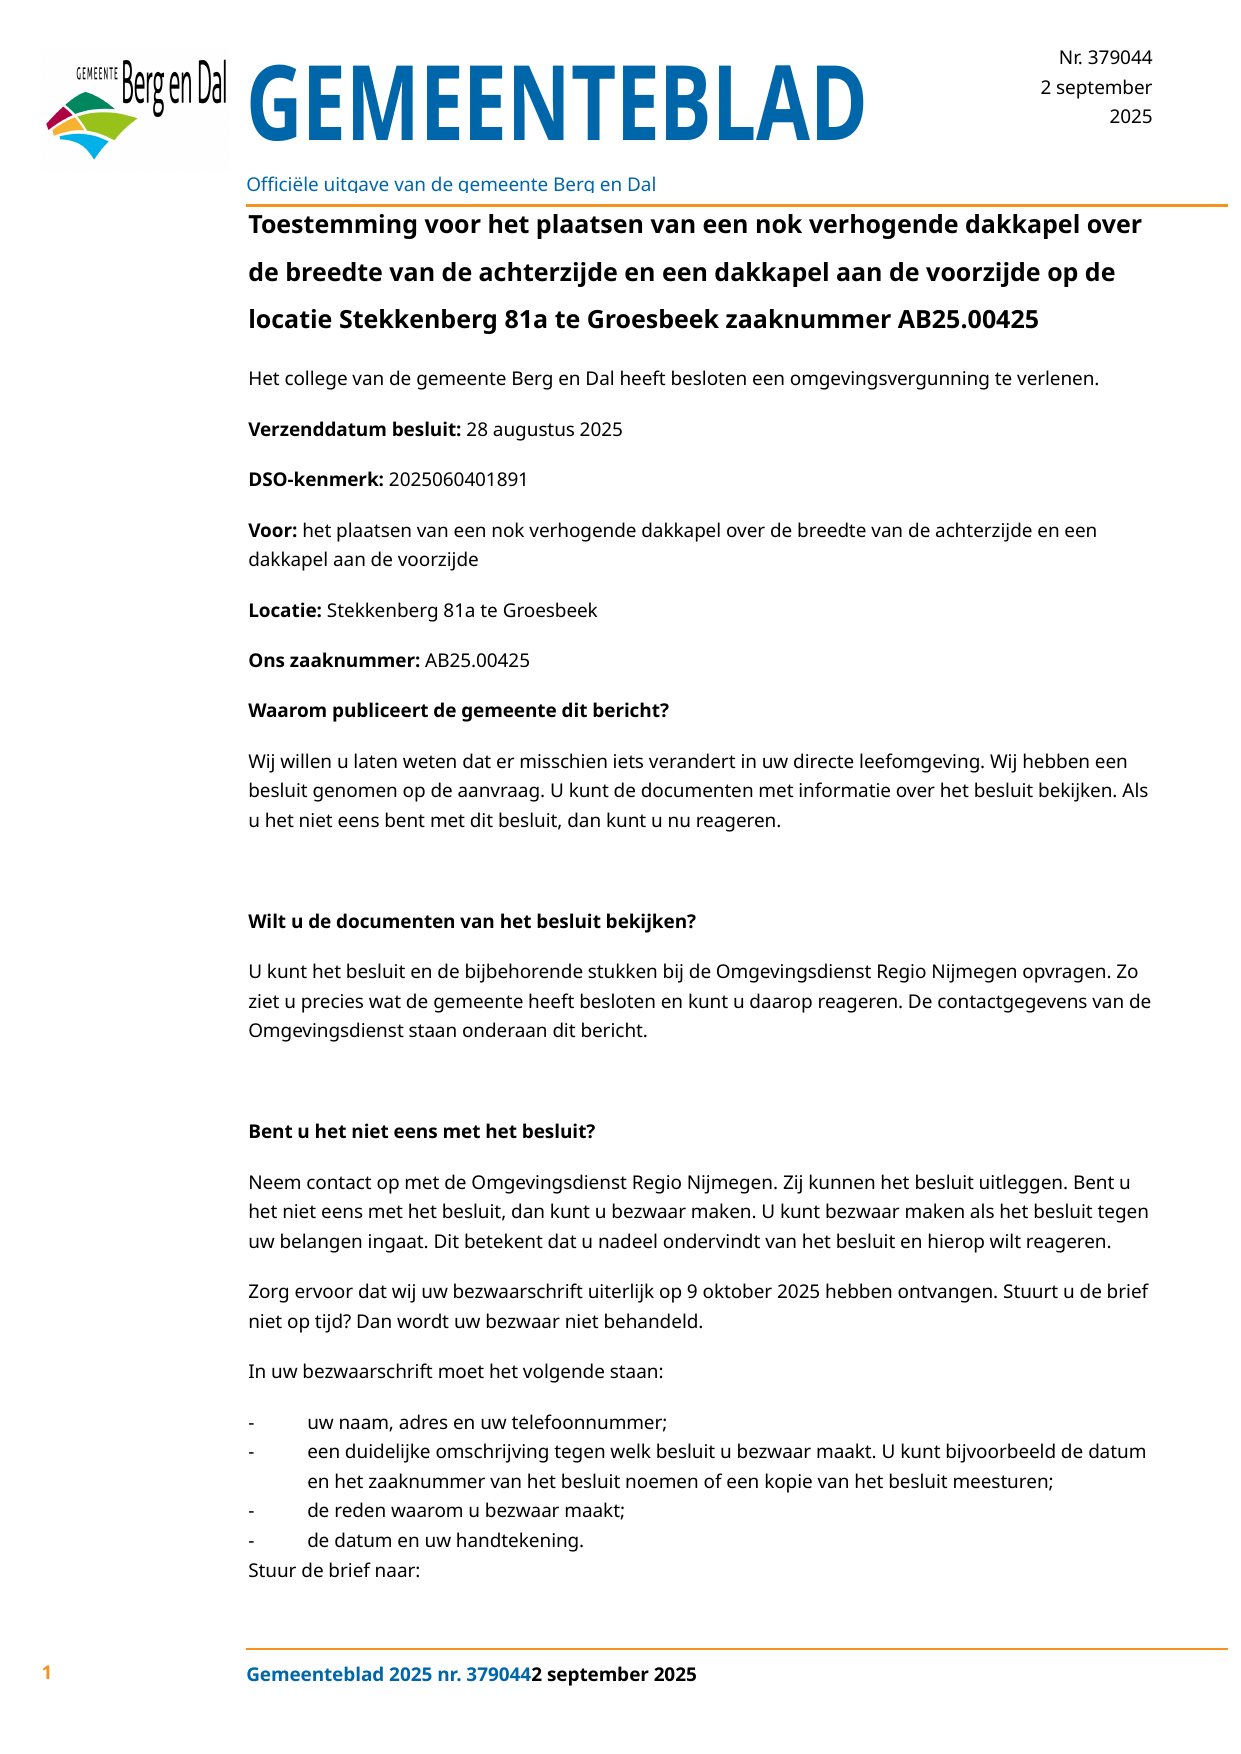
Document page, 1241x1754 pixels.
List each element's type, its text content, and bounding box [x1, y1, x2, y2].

list de reden waarom u bezwaar maakt; [248, 1498, 1152, 1523]
text Neem contact op met de Omgevingsdienst Regio Nijmegen. Zij kunnen het besluit uitleggen. Bent u het niet eens met het besluit, dan kunt u bezwaar maken. U kunt bezwaar maken als het besluit tegen uw belangen ingaat. Dit betekent dat u nadeel ondervindt van het besluit en hierop wilt reageren. [248, 1169, 1152, 1254]
text Verzenddatum besluit: 28 augustus 2025 [248, 416, 1152, 442]
text Stuur de brief naar: [248, 1557, 1152, 1582]
text U kunt het besluit en de bijbehorende stukken bij de Omgevingsdienst Regio Nijmegen opvragen. Zo ziet u precies wat de gemeente heeft besloten en kunt u daarop reageren. De contactgegevens van de Omgevingsdienst staan onderaan dit bericht. [248, 958, 1152, 1043]
list uw naam, adres en uw telefoonnummer; [248, 1409, 1152, 1434]
text Bent u het niet eens met het besluit? [248, 1118, 1152, 1144]
text Wilt u de documenten van het besluit bekijken? [248, 908, 1152, 934]
text Wij willen u laten weten dat er misschien iets verandert in uw directe leefomgeving. Wij hebben een besluit genomen op de aanvraag. U kunt de documenten met informatie over het besluit bekijken. Als u het niet eens bent met dit besluit, dan kunt u nu reageren. [248, 748, 1152, 833]
text Ons zaaknummer: AB25.00425 [248, 647, 1152, 673]
text Waarom publiceert de gemeente dit bericht? [248, 698, 1152, 723]
text Toestemming voor het plaatsen van een nok verhogende dakkapel over de breedte van de achterzijde en een dakkapel aan de voorzijde op de locatie Stekkenberg 81a te Groesbeek zaaknummer AB25.00425 [248, 207, 1152, 336]
text Zorg ervoor dat wij uw bezwaarschrift uiterlijk op 9 oktober 2025 hebben ontvangen. Stuurt u de brief niet op tijd? Dan wordt uw bezwaar niet behandeld. [248, 1278, 1152, 1334]
text Het college van de gemeente Berg en Dal heeft besloten een omgevingsvergunning te verlenen. [248, 366, 1152, 391]
list de datum en uw handtekening. [248, 1527, 1152, 1553]
text Voor: het plaatsen van een nok verhogende dakkapel over de breedte van de achterzijde en een dakkapel aan de voorzijde [248, 517, 1152, 572]
text DSO-kenmerk: 2025060401891 [248, 466, 1152, 492]
text In uw bezwaarschrift moet het volgende staan: [248, 1358, 1152, 1384]
picture [41, 47, 231, 172]
text Locatie: Stekkenberg 81a te Groesbeek [248, 597, 1152, 622]
list een duidelijke omschrijving tegen welk besluit u bezwaar maakt. U kunt bijvoorbeeld de datum en het zaaknummer van het besluit noemen of een kopie van het besluit meesturen; [248, 1438, 1152, 1494]
